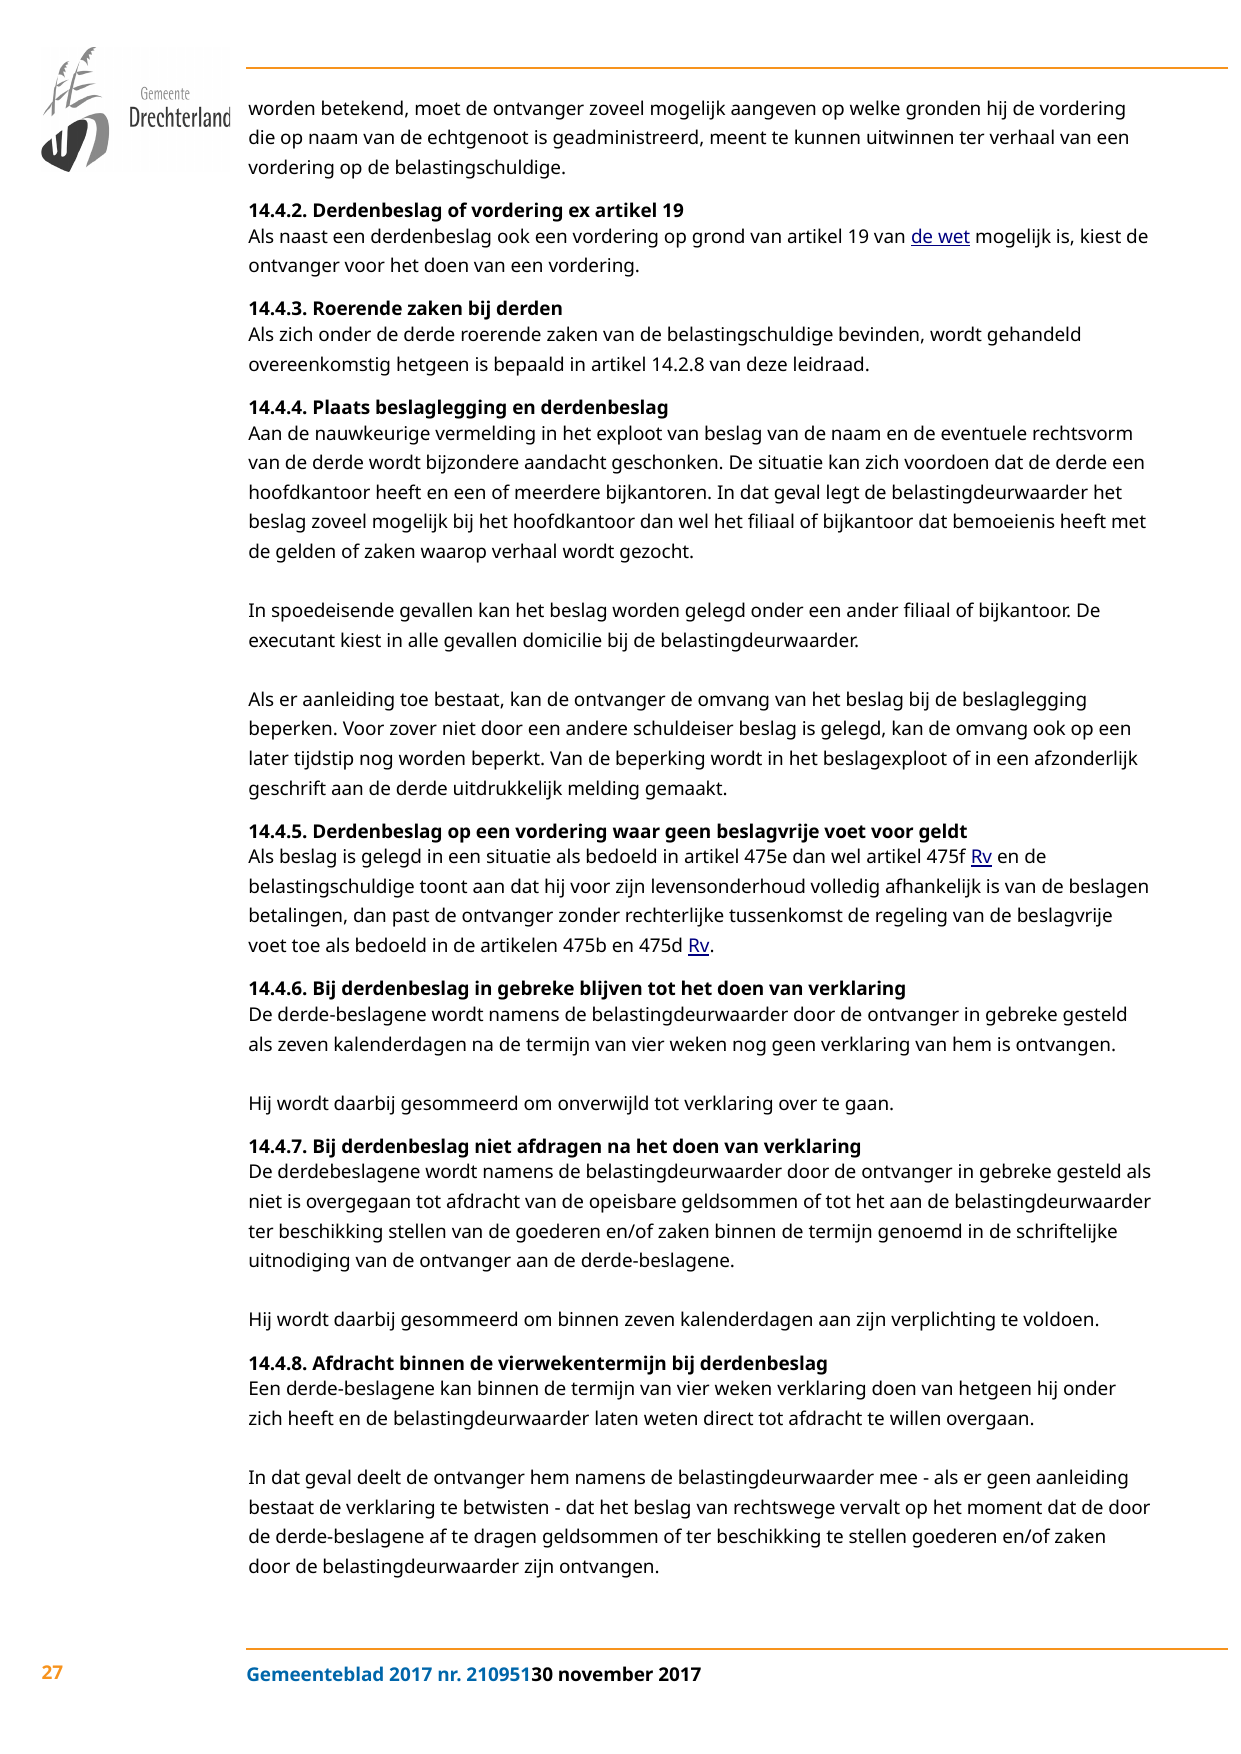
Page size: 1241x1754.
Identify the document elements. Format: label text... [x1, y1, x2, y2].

text Als er aanleiding toe bestaat, kan de ontvanger de omvang van het beslag bij de beslaglegging beperken. Voor zover niet door een andere schuldeiser beslag is gelegd, kan de omvang ook op een later tijdstip nog worden beperkt. Van de beperking wordt in het beslagexploot of in een afzonderlijk geschrift aan de derde uitdrukkelijk melding gemaakt. [248, 686, 1152, 800]
text Aan de nauwkeurige vermelding in het exploot van beslag van de naam en de eventuele rechtsvorm van de derde wordt bijzondere aandacht geschonken. De situatie kan zich voordoen dat de derde een hoofdkantoor heeft en een of meerdere bijkantoren. In dat geval legt de belastingdeurwaarder het beslag zoveel mogelijk bij het hoofdkantoor dan wel het filiaal of bijkantoor dat bemoeienis heeft met de gelden of zaken waarop verhaal wordt gezocht. [248, 420, 1152, 564]
text Als zich onder de derde roerende zaken van de belastingschuldige bevinden, wordt gehandeld overeenkomstig hetgeen is bepaald in artikel 14.2.8 van deze leidraad. [248, 321, 1152, 377]
text De derde-beslagene wordt namens de belastingdeurwaarder door de ontvanger in gebreke gesteld als zeven kalenderdagen na de termijn van vier weken nog geen verklaring van hem is ontvangen. [248, 1001, 1152, 1056]
text Als naast een derdenbeslag ook een vordering op grond van artikel 19 van de wet mogelijk is, kiest de ontvanger voor het doen van een vordering. [248, 223, 1152, 278]
text 14.4.8. Afdracht binnen de vierwekentermijn bij derdenbeslag [248, 1350, 1152, 1376]
text 14.4.7. Bij derdenbeslag niet afdragen na het doen van verklaring [248, 1133, 1152, 1159]
text 14.4.2. Derdenbeslag of vordering ex artikel 19 [248, 197, 1152, 223]
text Een derde-beslagene kan binnen de termijn van vier weken verklaring doen van hetgeen hij onder zich heeft en de belastingdeurwaarder laten weten direct tot afdracht te willen overgaan. [248, 1376, 1152, 1431]
text worden betekend, moet de ontvanger zoveel mogelijk aangeven op welke gronden hij de vordering die op naam van de echtgenoot is geadministreerd, meent te kunnen uitwinnen ter verhaal van een vordering op de belastingschuldige. [248, 95, 1152, 180]
text 14.4.5. Derdenbeslag op een vordering waar geen beslagvrije voet voor geldt [248, 818, 1152, 843]
text Hij wordt daarbij gesommeerd om binnen zeven kalenderdagen aan zijn verplichting te voldoen. [248, 1307, 1152, 1332]
text De derdebeslagene wordt namens de belastingdeurwaarder door de ontvanger in gebreke gesteld als niet is overgegaan tot afdracht van de opeisbare geldsommen of tot het aan de belastingdeurwaarder ter beschikking stellen van de goederen en/of zaken binnen de termijn genoemd in de schriftelijke uitnodiging van de ontvanger aan de derde-beslagene. [248, 1159, 1152, 1273]
text 14.4.3. Roerende zaken bij derden [248, 296, 1152, 321]
text 14.4.4. Plaats beslaglegging en derdenbeslag [248, 394, 1152, 420]
text Hij wordt daarbij gesommeerd om onverwijld tot verklaring over te gaan. [248, 1090, 1152, 1116]
text Als beslag is gelegd in een situatie als bedoeld in artikel 475e dan wel artikel 475f Rv en de belastingschuldige toont aan dat hij voor zijn levensonderhoud volledig afhankelijk is van de beslagen betalingen, dan past de ontvanger zonder rechterlijke tussenkomst de regeling van de beslagvrije voet toe als bedoeld in de artikelen 475b en 475d Rv. [248, 843, 1152, 958]
picture [41, 47, 231, 172]
text 14.4.6. Bij derdenbeslag in gebreke blijven tot het doen van verklaring [248, 975, 1152, 1001]
text In dat geval deelt de ontvanger hem namens de belastingdeurwaarder mee - als er geen aanleiding bestaat de verklaring te betwisten - dat het beslag van rechtswege vervalt op het moment dat de door de derde-beslagene af te dragen geldsommen of ter beschikking te stellen goederen en/of zaken door de belastingdeurwaarder zijn ontvangen. [248, 1464, 1152, 1579]
text In spoedeisende gevallen kan het beslag worden gelegd onder een ander filiaal of bijkantoor. De executant kiest in alle gevallen domicilie bij de belastingdeurwaarder. [248, 597, 1152, 652]
